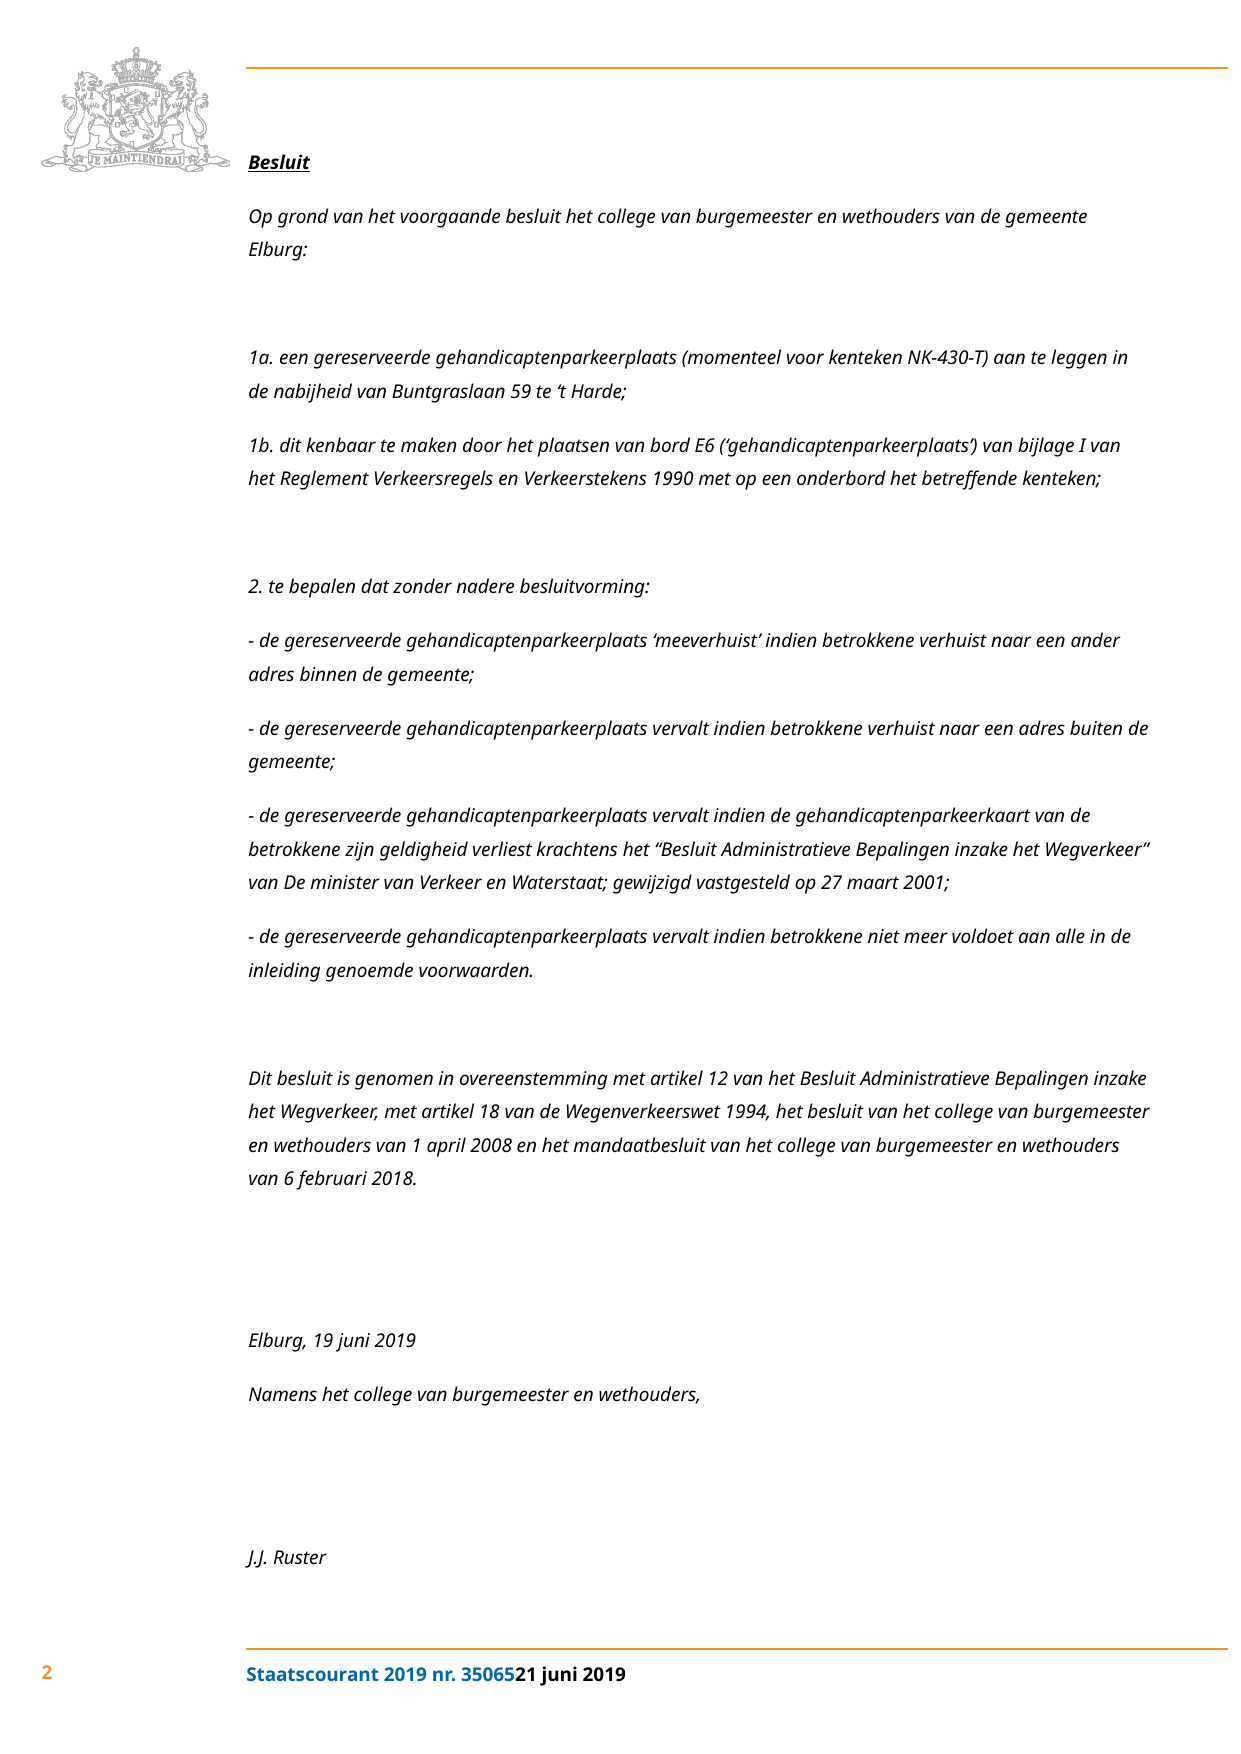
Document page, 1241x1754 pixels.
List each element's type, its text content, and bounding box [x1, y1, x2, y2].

text - de gereserveerde gehandicaptenparkeerplaats ‘meeverhuist’ indien betrokkene verhuist naar een ander adres binnen de gemeente; [248, 628, 1152, 687]
text Elburg, 19 juni 2019 [248, 1328, 1152, 1353]
text 2. te bepalen dat zonder nadere besluitvorming: [248, 573, 1152, 599]
text Besluit [248, 149, 1152, 174]
text J.J. Ruster [248, 1544, 1152, 1569]
text Op grond van het voorgaande besluit het college van burgemeester en wethouders van de gemeente Elburg: [248, 203, 1152, 262]
text - de gereserveerde gehandicaptenparkeerplaats vervalt indien betrokkene verhuist naar een adres buiten de gemeente; [248, 715, 1152, 774]
text - de gereserveerde gehandicaptenparkeerplaats vervalt indien betrokkene niet meer voldoet aan alle in de inleiding genoemde voorwaarden. [248, 923, 1152, 983]
picture [41, 47, 231, 172]
text 1a. een gereserveerde gehandicaptenparkeerplaats (momenteel voor kenteken NK-430-T) aan te leggen in de nabijheid van Buntgraslaan 59 te ‘t Harde; [248, 344, 1152, 404]
text 1b. dit kenbaar te maken door het plaatsen van bord E6 (‘gehandicaptenparkeerplaats’) van bijlage I van het Reglement Verkeersregels en Verkeerstekens 1990 met op een onderbord het betreffende kenteken; [248, 432, 1152, 491]
text Dit besluit is genomen in overeenstemming met artikel 12 van het Besluit Administratieve Bepalingen inzake het Wegverkeer, met artikel 18 van de Wegenverkeerswet 1994, het besluit van het college van burgemeester en wethouders van 1 april 2008 en het mandaatbesluit van het college van burgemeester en wethouders van 6 februari 2018. [248, 1065, 1152, 1191]
text Namens het college van burgemeester en wethouders, [248, 1382, 1152, 1407]
text - de gereserveerde gehandicaptenparkeerplaats vervalt indien de gehandicaptenparkeerkaart van de betrokkene zijn geldigheid verliest krachtens het “Besluit Administratieve Bepalingen inzake het Wegverkeer” van De minister van Verkeer en Waterstaat; gewijzigd vastgesteld op 27 maart 2001; [248, 803, 1152, 895]
